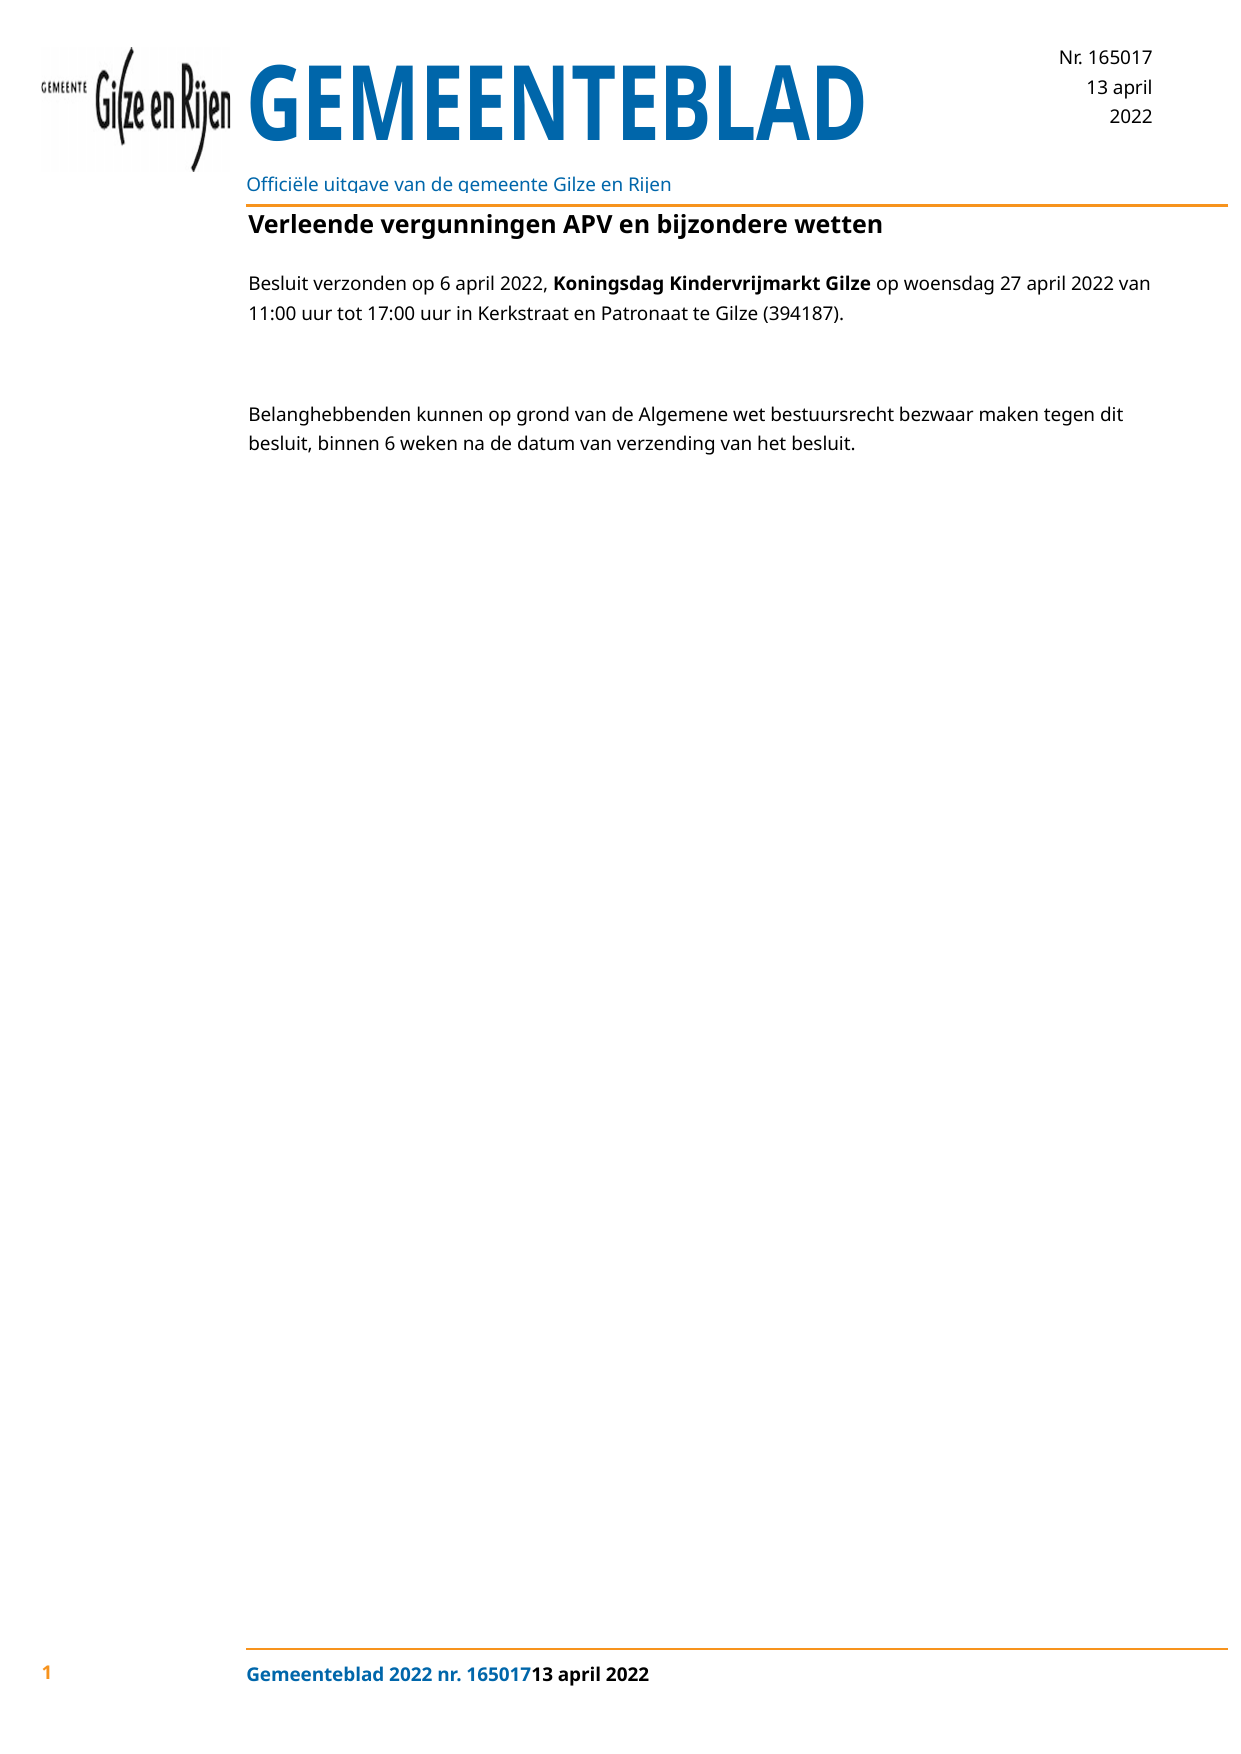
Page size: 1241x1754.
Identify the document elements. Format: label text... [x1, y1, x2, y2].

text Belanghebbenden kunnen op grond van de Algemene wet bestuursrecht bezwaar maken tegen dit besluit, binnen 6 weken na de datum van verzending van het besluit. [248, 401, 1152, 456]
picture [41, 47, 231, 172]
text Verleende vergunningen APV en bijzondere wetten [248, 207, 1152, 241]
text Besluit verzonden op 6 april 2022, Koningsdag Kindervrijmarkt Gilze op woensdag 27 april 2022 van 11:00 uur tot 17:00 uur in Kerkstraat en Patronaat te Gilze (394187). [248, 270, 1152, 326]
